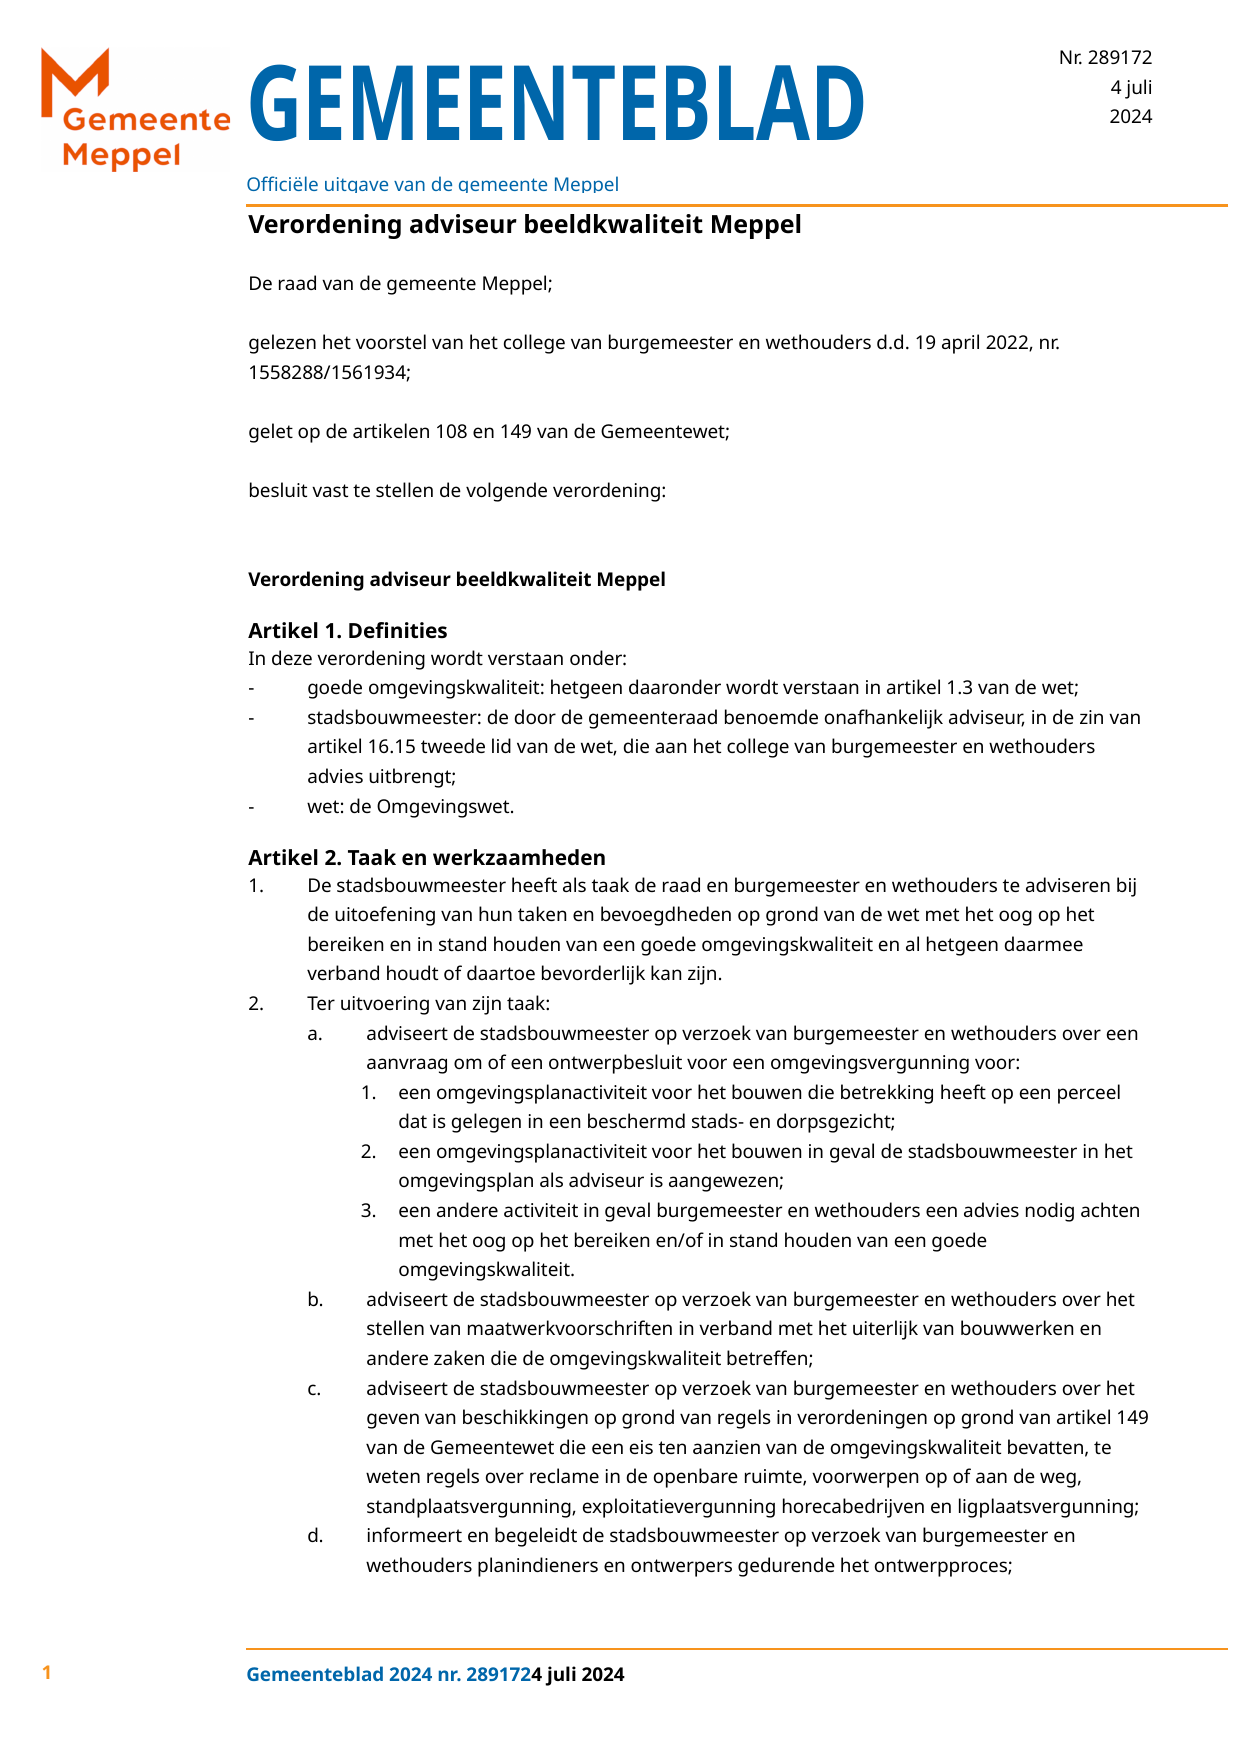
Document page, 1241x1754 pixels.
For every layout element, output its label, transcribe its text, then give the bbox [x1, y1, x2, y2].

list een andere activiteit in geval burgemeester en wethouders een advies nodig achten met het oog op het bereiken en/of in stand houden van een goede omgevingskwaliteit. [361, 1197, 1152, 1282]
text Verordening adviseur beeldkwaliteit Meppel [248, 207, 1152, 241]
list Ter uitvoering van zijn taak: [248, 990, 1152, 1016]
text besluit vast te stellen de volgende verordening: [248, 477, 1152, 503]
text Artikel 1. Definities [248, 617, 1152, 645]
text Verordening adviseur beeldkwaliteit Meppel [248, 566, 1152, 592]
text Artikel 2. Taak en werkzaamheden [248, 843, 1152, 872]
list een omgevingsplanactiviteit voor het bouwen in geval de stadsbouwmeester in het omgevingsplan als adviseur is aangewezen; [361, 1138, 1152, 1193]
text gelet op de artikelen 108 en 149 van de Gemeentewet; [248, 418, 1152, 444]
list adviseert de stadsbouwmeester op verzoek van burgemeester en wethouders over een aanvraag om of een ontwerpbesluit voor een omgevingsvergunning voor: [307, 1020, 1152, 1075]
list adviseert de stadsbouwmeester op verzoek van burgemeester en wethouders over het geven van beschikkingen op grond van regels in verordeningen op grond van artikel 149 van de Gemeentewet die een eis ten aanzien van de omgevingskwaliteit bevatten, te weten regels over reclame in de openbare ruimte, voorwerpen op of aan de weg, standplaatsvergunning, exploitatievergunning horecabedrijven en ligplaatsvergunning; [307, 1375, 1152, 1519]
text In deze verordening wordt verstaan onder: [248, 645, 1152, 671]
picture [41, 47, 231, 172]
text gelezen het voorstel van het college van burgemeester en wethouders d.d. 19 april 2022, nr. 1558288/1561934; [248, 329, 1152, 385]
text De raad van de gemeente Meppel; [248, 270, 1152, 296]
list een omgevingsplanactiviteit voor het bouwen die betrekking heeft op een perceel dat is gelegen in een beschermd stads- en dorpsgezicht; [361, 1079, 1152, 1134]
list wet: de Omgevingswet. [248, 793, 1152, 819]
list stadsbouwmeester: de door de gemeenteraad benoemde onafhankelijk adviseur, in de zin van artikel 16.15 tweede lid van de wet, die aan het college van burgemeester en wethouders advies uitbrengt; [248, 704, 1152, 789]
list informeert en begeleidt de stadsbouwmeester op verzoek van burgemeester en wethouders planindieners en ontwerpers gedurende het ontwerpproces; [307, 1523, 1152, 1578]
list goede omgevingskwaliteit: hetgeen daaronder wordt verstaan in artikel 1.3 van de wet; [248, 674, 1152, 700]
list adviseert de stadsbouwmeester op verzoek van burgemeester en wethouders over het stellen van maatwerkvoorschriften in verband met het uiterlijk van bouwwerken en andere zaken die de omgevingskwaliteit betreffen; [307, 1286, 1152, 1371]
list De stadsbouwmeester heeft als taak de raad en burgemeester en wethouders te adviseren bij de uitoefening van hun taken en bevoegdheden op grond van de wet met het oog op het bereiken en in stand houden van een goede omgevingskwaliteit en al hetgeen daarmee verband houdt of daartoe bevorderlijk kan zijn. [248, 872, 1152, 986]
